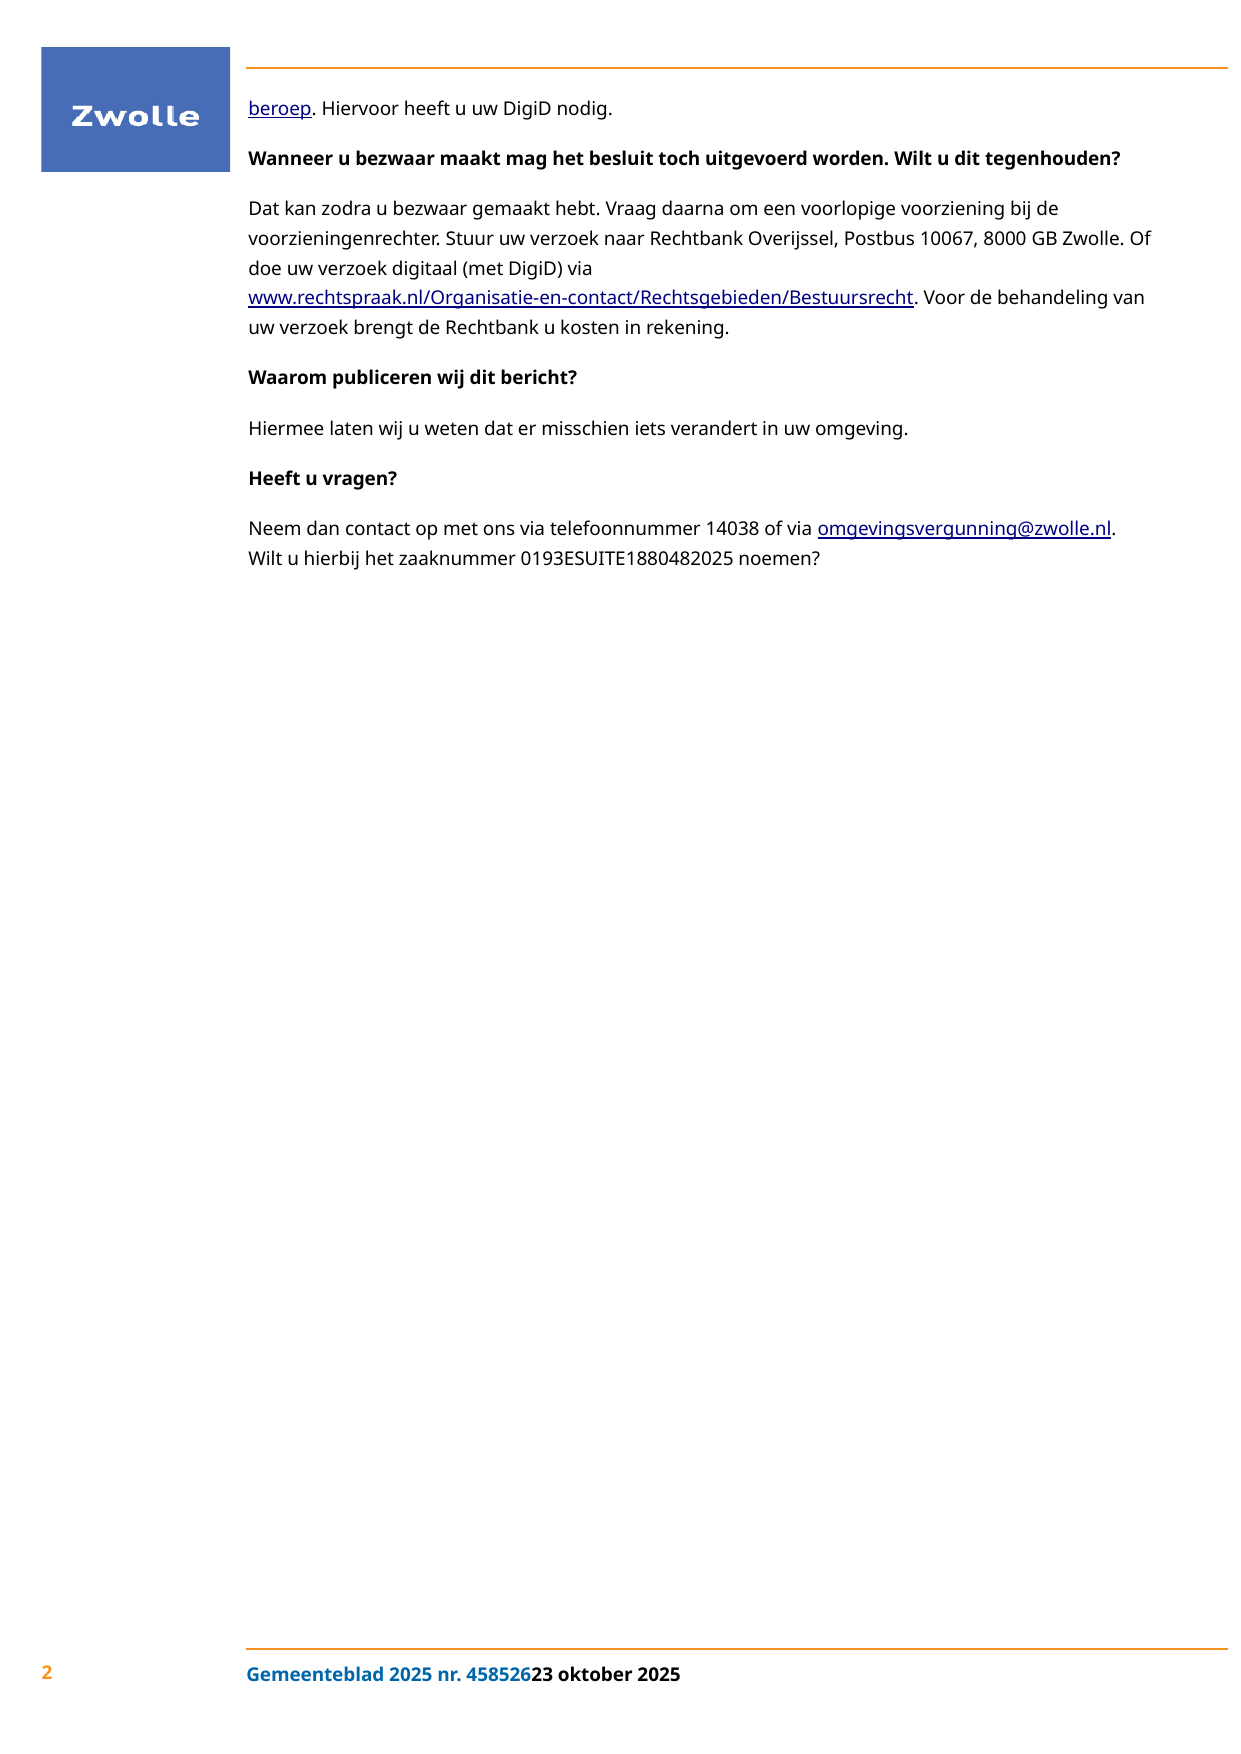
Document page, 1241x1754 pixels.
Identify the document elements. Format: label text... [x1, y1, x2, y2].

text Neem dan contact op met ons via telefoonnummer 14038 of via omgevingsvergunning@zwolle.nl. Wilt u hierbij het zaaknummer 0193ESUITE1880482025 noemen? [248, 516, 1152, 571]
text Dat kan zodra u bezwaar gemaakt hebt. Vraag daarna om een voorlopige voorziening bij de voorzieningenrechter. Stuur uw verzoek naar Rechtbank Overijssel, Postbus 10067, 8000 GB Zwolle. Of doe uw verzoek digitaal (met DigiD) via www.rechtspraak.nl/Organisatie-en-contact/Rechtsgebieden/Bestuursrecht. Voor de behandeling van uw verzoek brengt de Rechtbank u kosten in rekening. [248, 196, 1152, 340]
text Heeft u vragen? [248, 465, 1152, 491]
text Wanneer u bezwaar maakt mag het besluit toch uitgevoerd worden. Wilt u dit tegenhouden? [248, 145, 1152, 171]
text Hiermee laten wij u weten dat er misschien iets verandert in uw omgeving. [248, 415, 1152, 441]
picture [41, 47, 231, 172]
text Waarom publiceren wij dit bericht? [248, 364, 1152, 390]
text beroep. Hiervoor heeft u uw DigiD nodig. [248, 95, 1152, 121]
